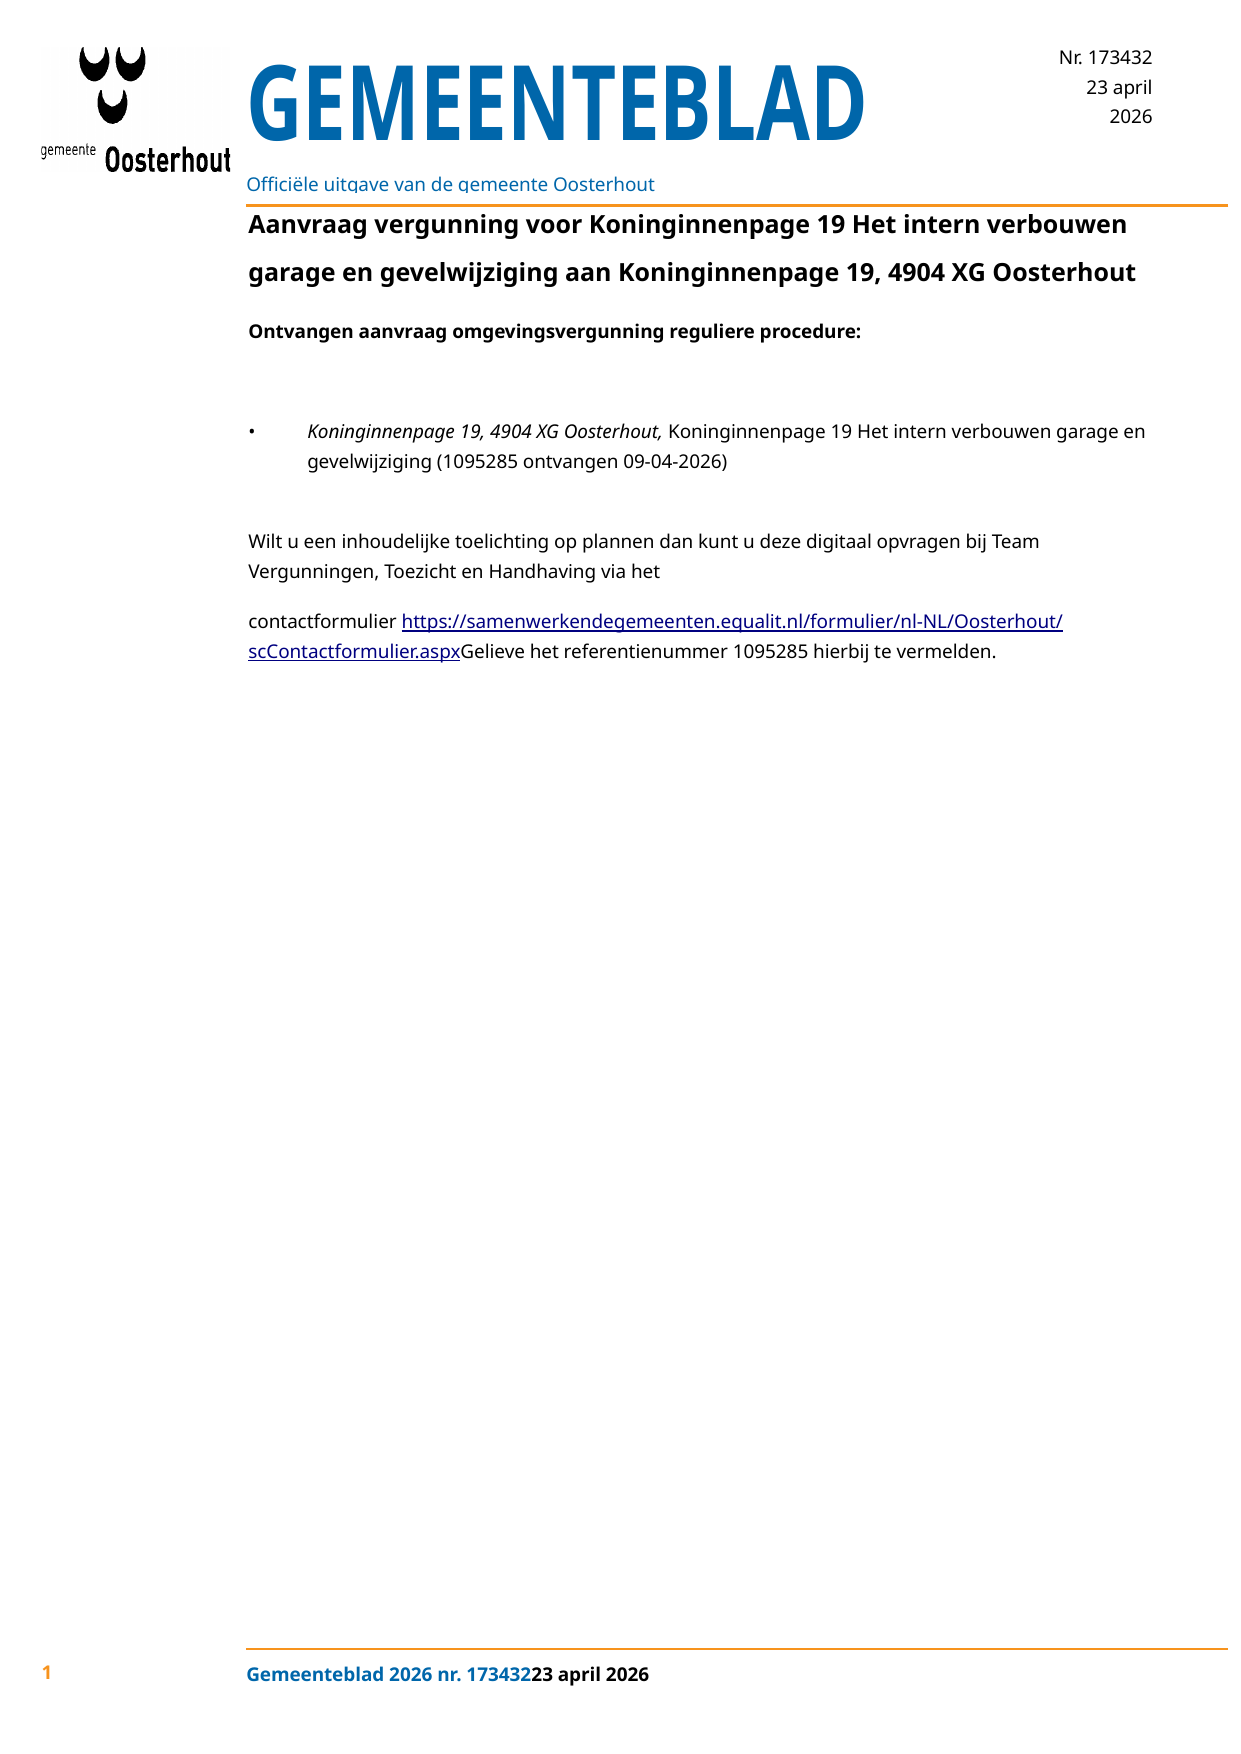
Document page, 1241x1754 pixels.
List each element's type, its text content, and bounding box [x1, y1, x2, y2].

text Ontvangen aanvraag omgevingsvergunning reguliere procedure: [248, 318, 1152, 344]
text contactformulier https://samenwerkendegemeenten.equalit.nl/formulier/nl-NL/Oosterhout/scContactformulier.aspxGelieve het referentienummer 1095285 hierbij te vermelden. [248, 608, 1152, 664]
picture [41, 47, 231, 172]
text Aanvraag vergunning voor Koninginnenpage 19 Het intern verbouwen garage en gevelwijziging aan Koninginnenpage 19, 4904 XG Oosterhout [248, 207, 1152, 288]
list Koninginnenpage 19, 4904 XG Oosterhout, Koninginnenpage 19 Het intern verbouwen garage en gevelwijziging (1095285 ontvangen 09-04-2026) [248, 419, 1152, 474]
text Wilt u een inhoudelijke toelichting op plannen dan kunt u deze digitaal opvragen bij Team Vergunningen, Toezicht en Handhaving via het [248, 528, 1152, 584]
